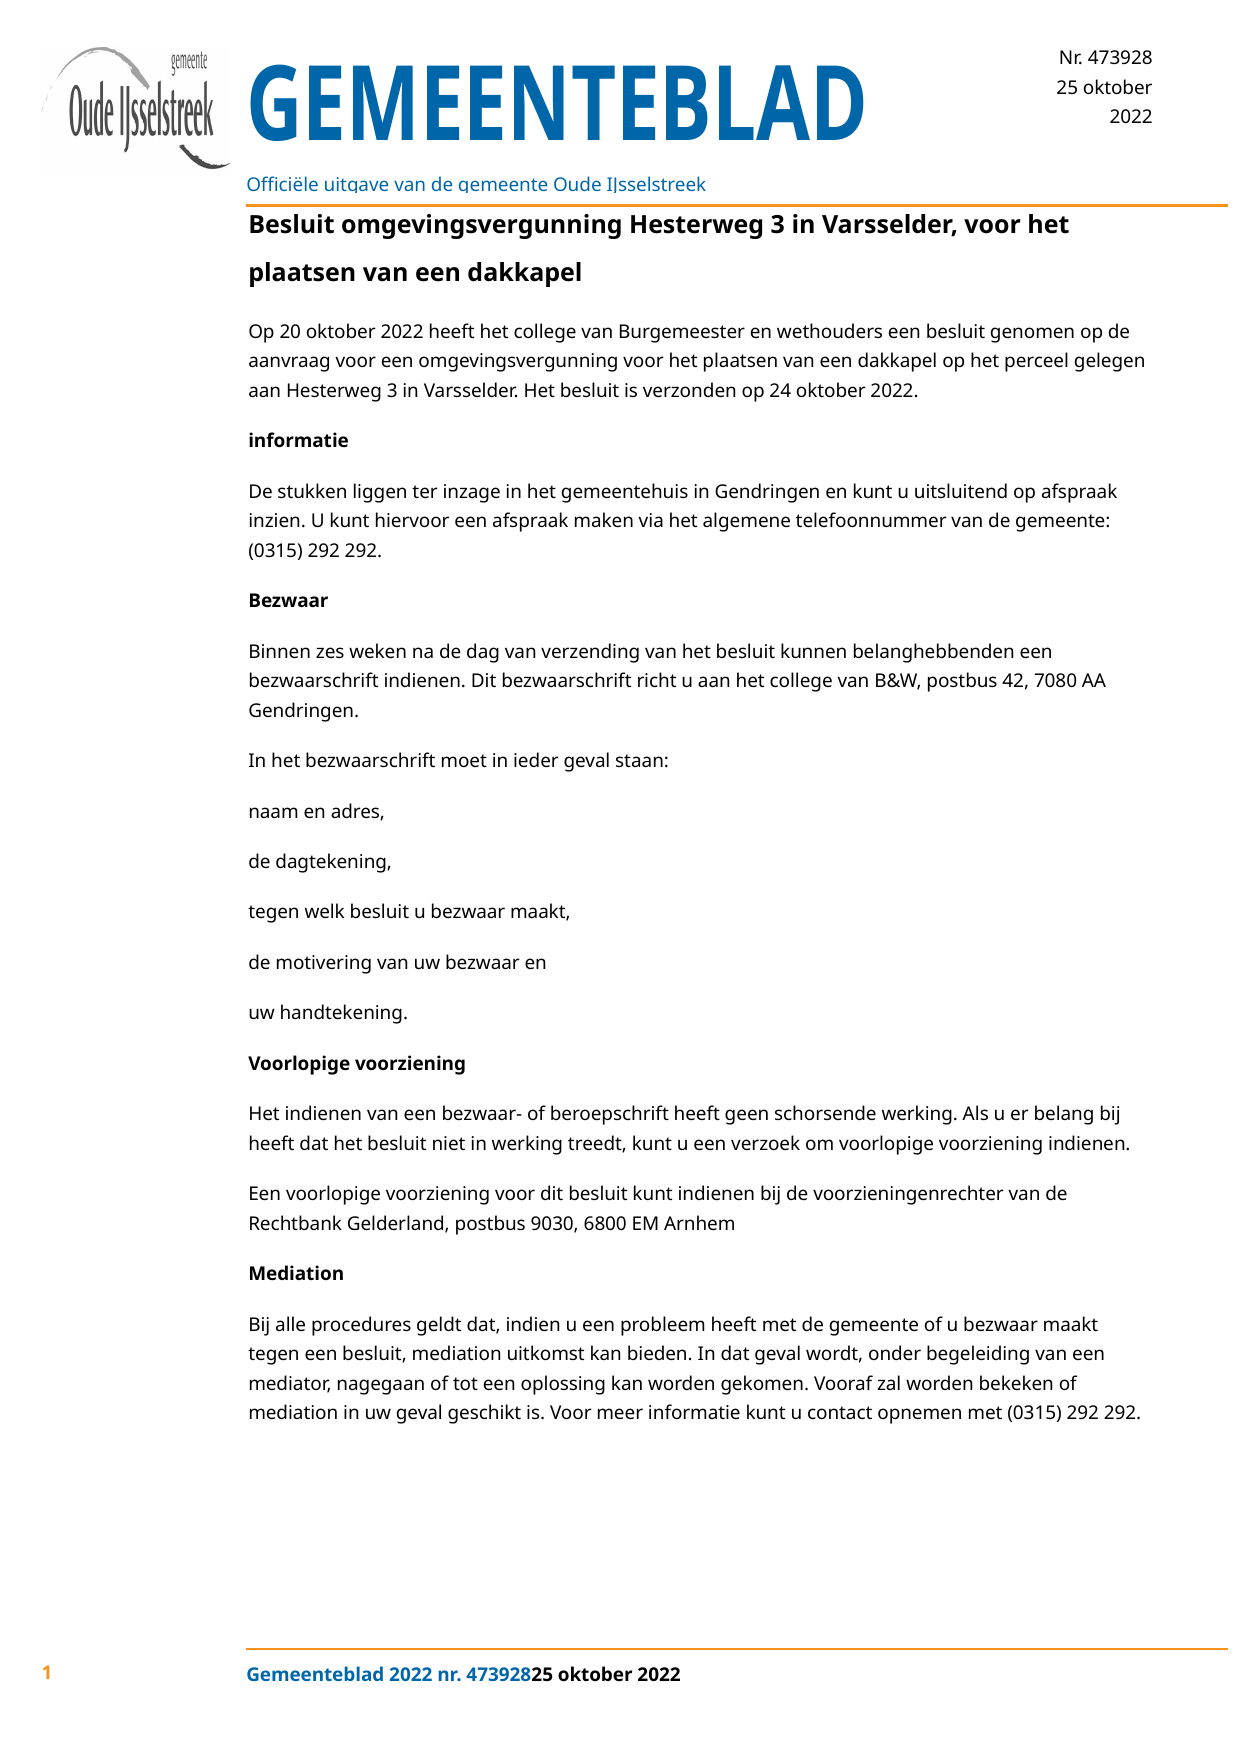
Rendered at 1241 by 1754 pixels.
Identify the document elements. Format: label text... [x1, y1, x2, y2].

text Besluit omgevingsvergunning Hesterweg 3 in Varsselder, voor het plaatsen van een dakkapel [248, 207, 1152, 288]
text Het indienen van een bezwaar- of beroepschrift heeft geen schorsende werking. Als u er belang bij heeft dat het besluit niet in werking treedt, kunt u een verzoek om voorlopige voorziening indienen. [248, 1100, 1152, 1156]
text In het bezwaarschrift moet in ieder geval staan: [248, 747, 1152, 773]
text Bij alle procedures geldt dat, indien u een probleem heeft met de gemeente of u bezwaar maakt tegen een besluit, mediation uitkomst kan bieden. In dat geval wordt, onder begeleiding van een mediator, nagegaan of tot een oplossing kan worden gekomen. Vooraf zal worden bekeken of mediation in uw geval geschikt is. Voor meer informatie kunt u contact opnemen met (0315) 292 292. [248, 1311, 1152, 1425]
picture [41, 47, 231, 172]
text informatie [248, 427, 1152, 453]
text De stukken liggen ter inzage in het gemeentehuis in Gendringen en kunt u uitsluitend op afspraak inzien. U kunt hiervoor een afspraak maken via het algemene telefoonnummer van de gemeente: (0315) 292 292. [248, 478, 1152, 563]
text tegen welk besluit u bezwaar maakt, [248, 899, 1152, 924]
text Mediation [248, 1260, 1152, 1286]
text Voorlopige voorziening [248, 1050, 1152, 1076]
text naam en adres, [248, 798, 1152, 824]
text Een voorlopige voorziening voor dit besluit kunt indienen bij de voorzieningenrechter van de Rechtbank Gelderland, postbus 9030, 6800 EM Arnhem [248, 1180, 1152, 1236]
text uw handtekening. [248, 999, 1152, 1025]
text Bezwaar [248, 587, 1152, 613]
text de motivering van uw bezwaar en [248, 949, 1152, 975]
text Binnen zes weken na de dag van verzending van het besluit kunnen belanghebbenden een bezwaarschrift indienen. Dit bezwaarschrift richt u aan het college van B&W, postbus 42, 7080 AA Gendringen. [248, 638, 1152, 723]
text Op 20 oktober 2022 heeft het college van Burgemeester en wethouders een besluit genomen op de aanvraag voor een omgevingsvergunning voor het plaatsen van een dakkapel op het perceel gelegen aan Hesterweg 3 in Varsselder. Het besluit is verzonden op 24 oktober 2022. [248, 318, 1152, 403]
text de dagtekening, [248, 848, 1152, 874]
